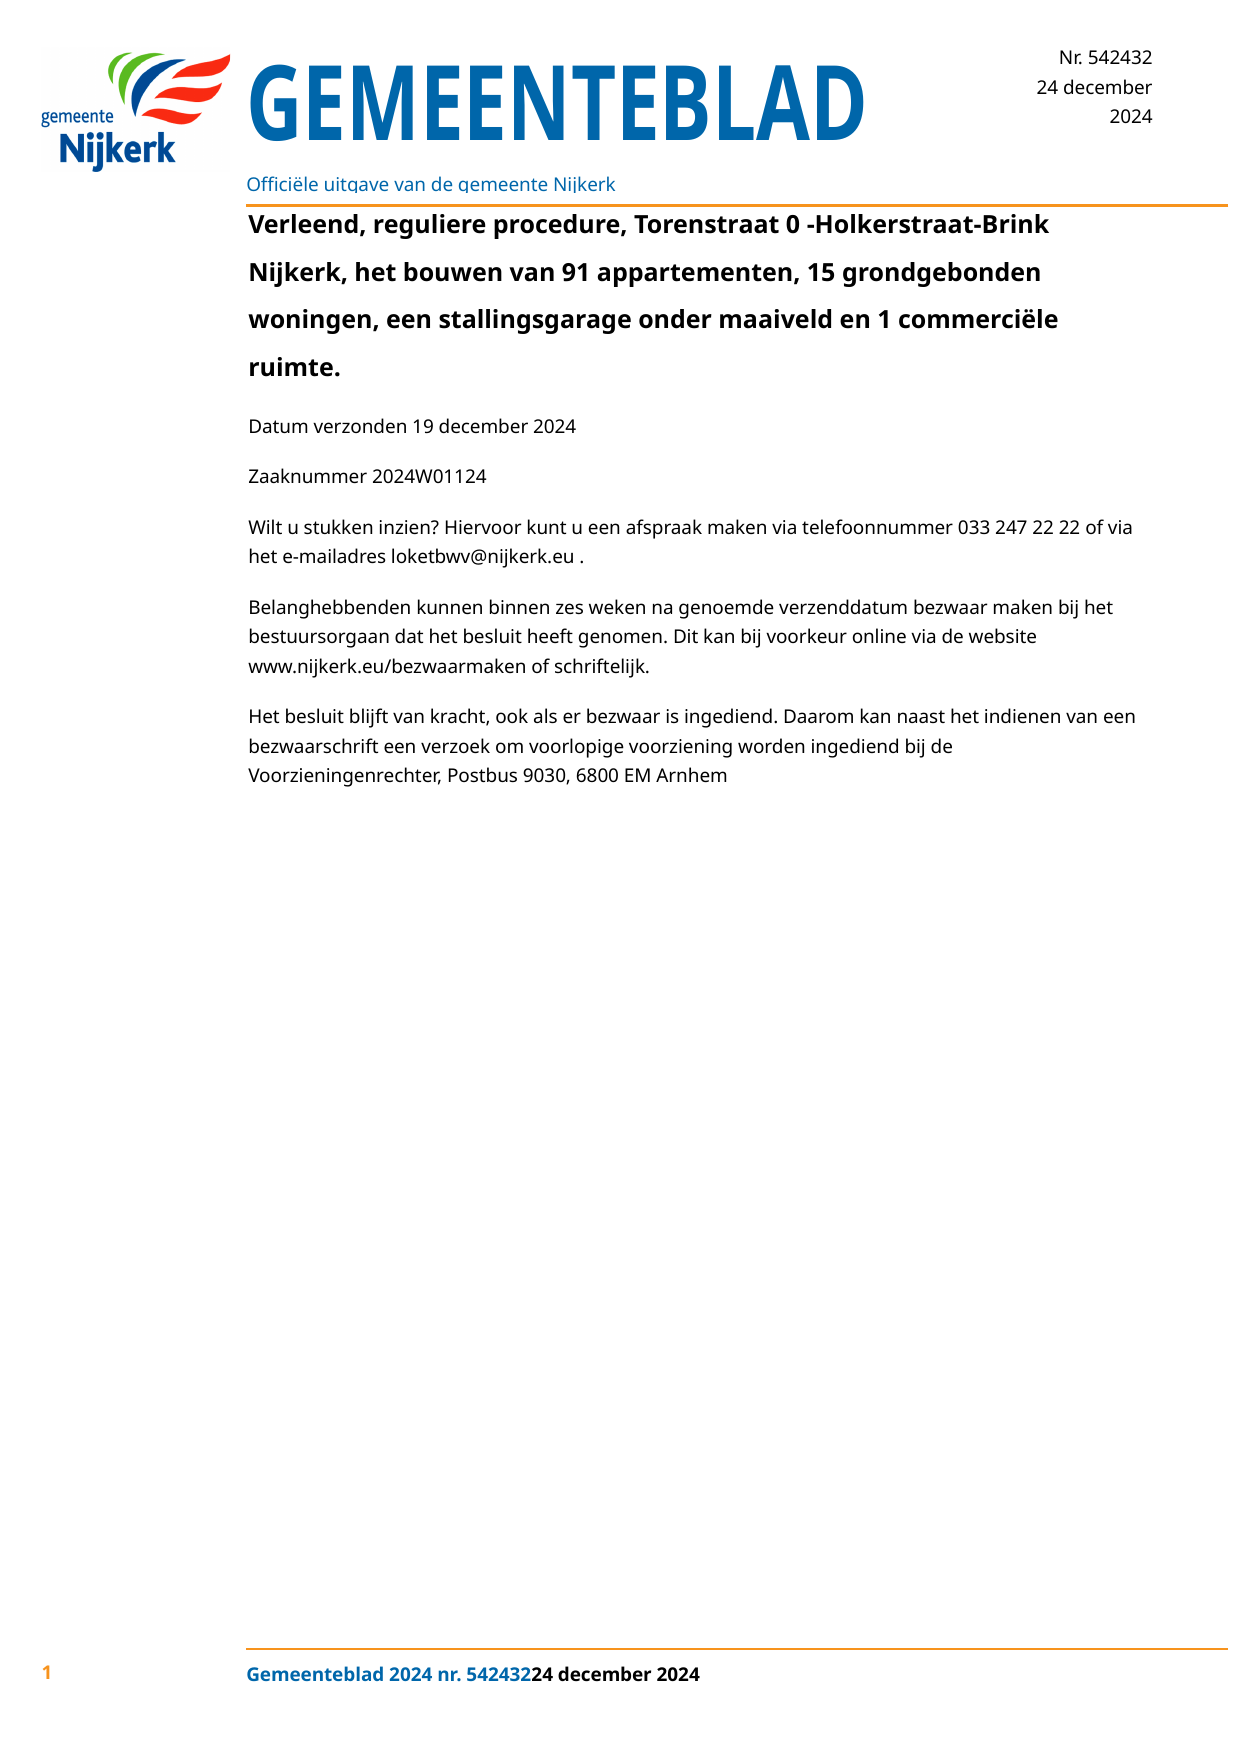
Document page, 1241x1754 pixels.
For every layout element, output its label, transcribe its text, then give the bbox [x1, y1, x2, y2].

text Belanghebbenden kunnen binnen zes weken na genoemde verzenddatum bezwaar maken bij het bestuursorgaan dat het besluit heeft genomen. Dit kan bij voorkeur online via de website www.nijkerk.eu/bezwaarmaken of schriftelijk. [248, 594, 1152, 679]
picture [41, 47, 231, 172]
text Zaaknummer 2024W01124 [248, 463, 1152, 489]
text Verleend, reguliere procedure, Torenstraat 0 -Holkerstraat-Brink Nijkerk, het bouwen van 91 appartementen, 15 grondgebonden woningen, een stallingsgarage onder maaiveld en 1 commerciële ruimte. [248, 207, 1152, 384]
text Het besluit blijft van kracht, ook als er bezwaar is ingediend. Daarom kan naast het indienen van een bezwaarschrift een verzoek om voorlopige voorziening worden ingediend bij de Voorzieningenrechter, Postbus 9030, 6800 EM Arnhem [248, 703, 1152, 788]
text Wilt u stukken inzien? Hiervoor kunt u een afspraak maken via telefoonnummer 033 247 22 22 of via het e-mailadres loketbwv@nijkerk.eu . [248, 514, 1152, 569]
text Datum verzonden 19 december 2024 [248, 413, 1152, 439]
